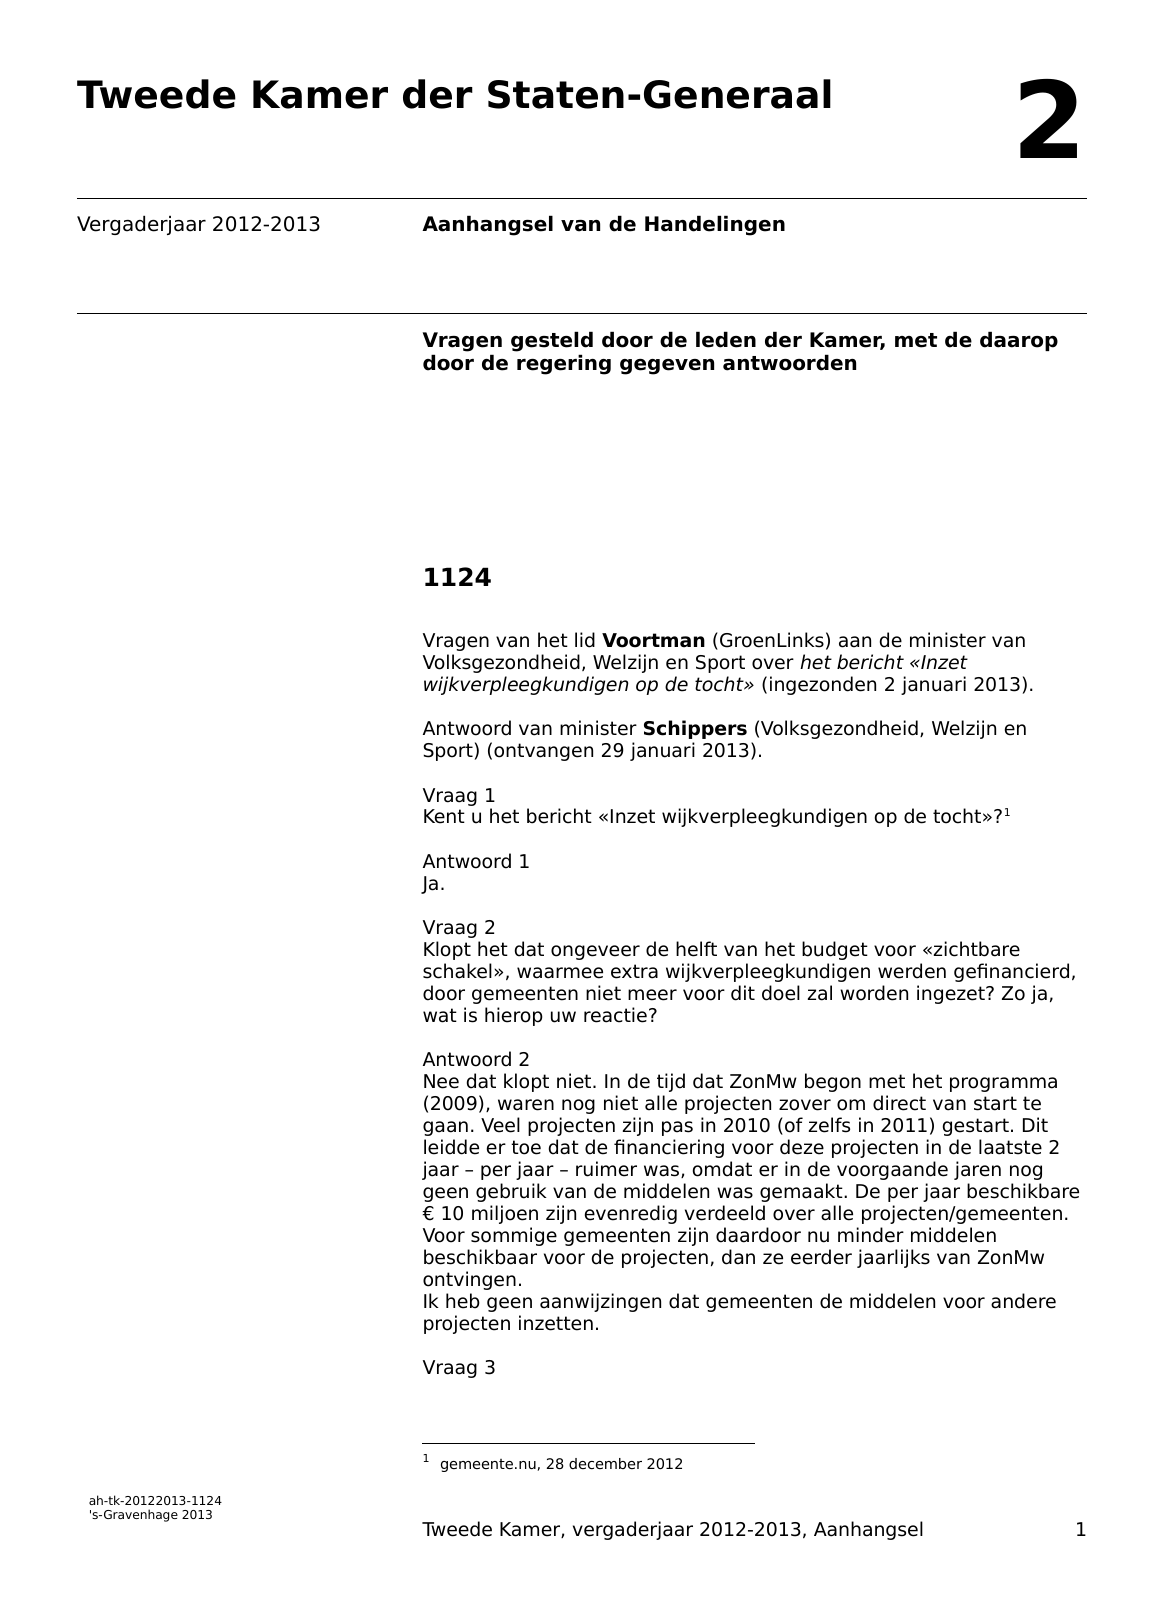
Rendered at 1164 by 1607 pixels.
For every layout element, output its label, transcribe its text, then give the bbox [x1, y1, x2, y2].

text Vraag 3 [422, 1357, 1087, 1379]
text Ja. [422, 873, 1087, 894]
text Vraag 2 [422, 917, 1087, 939]
text 1124 [422, 563, 1087, 592]
text Antwoord van minister Schippers (Volksgezondheid, Welzijn en Sport) (ontvangen 29 januari 2013). [422, 718, 1087, 762]
text Antwoord 2 [422, 1049, 1087, 1071]
table_header 2 [886, 59, 1087, 198]
text ah-tk-20122013-1124 [88, 1494, 323, 1508]
text Nee dat klopt niet. In de tijd dat ZonMw begon met het programma (2009), waren nog niet alle projecten zover om direct van start te gaan. Veel projecten zijn pas in 2010 (of zelfs in 2011) gestart. Dit leidde er toe dat de financiering voor deze projecten in de laatste 2 jaar – per jaar – ruimer was, omdat er in de voorgaande jaren nog geen gebruik van de middelen was gemaakt. De per jaar beschikbare € 10 miljoen zijn evenredig verdeeld over alle projecten/gemeenten. Voor sommige gemeenten zijn daardoor nu minder middelen beschikbaar voor de projecten, dan ze eerder jaarlijks van ZonMw ontvingen. [422, 1071, 1087, 1291]
text Klopt het dat ongeveer de helft van het budget voor «zichtbare schakel», waarmee extra wijkverpleegkundigen werden gefinancierd, door gemeenten niet meer voor dit doel zal worden ingezet? Zo ja, wat is hierop uw reactie? [422, 939, 1087, 1027]
text Vragen van het lid Voortman (GroenLinks) aan de minister van Volksgezondheid, Welzijn en Sport over het bericht «Inzet wijkverpleegkundigen op de tocht» (ingezonden 2 januari 2013). [422, 630, 1087, 696]
table_cell Vragen gesteld door de leden der Kamer, met de daarop door de regering gegeven antwoorden [422, 314, 1087, 375]
table_cell Aanhangsel van de Handelingen [422, 199, 1087, 313]
table_cell Vergaderjaar 2012-2013 [77, 199, 422, 313]
text Vraag 1 [422, 784, 1087, 806]
text 's-Gravenhage 2013 [88, 1508, 323, 1522]
text Ik heb geen aanwijzingen dat gemeenten de middelen voor andere projecten inzetten. [422, 1291, 1087, 1334]
table_header Tweede Kamer der Staten-Generaal [77, 59, 886, 198]
text Antwoord 1 [422, 851, 1087, 873]
text Kent u het bericht «Inzet wijkverpleegkundigen op de tocht»? [422, 806, 1087, 828]
table_cell [77, 314, 422, 375]
text gemeente.nu, 28 december 2012 [422, 1452, 1087, 1474]
